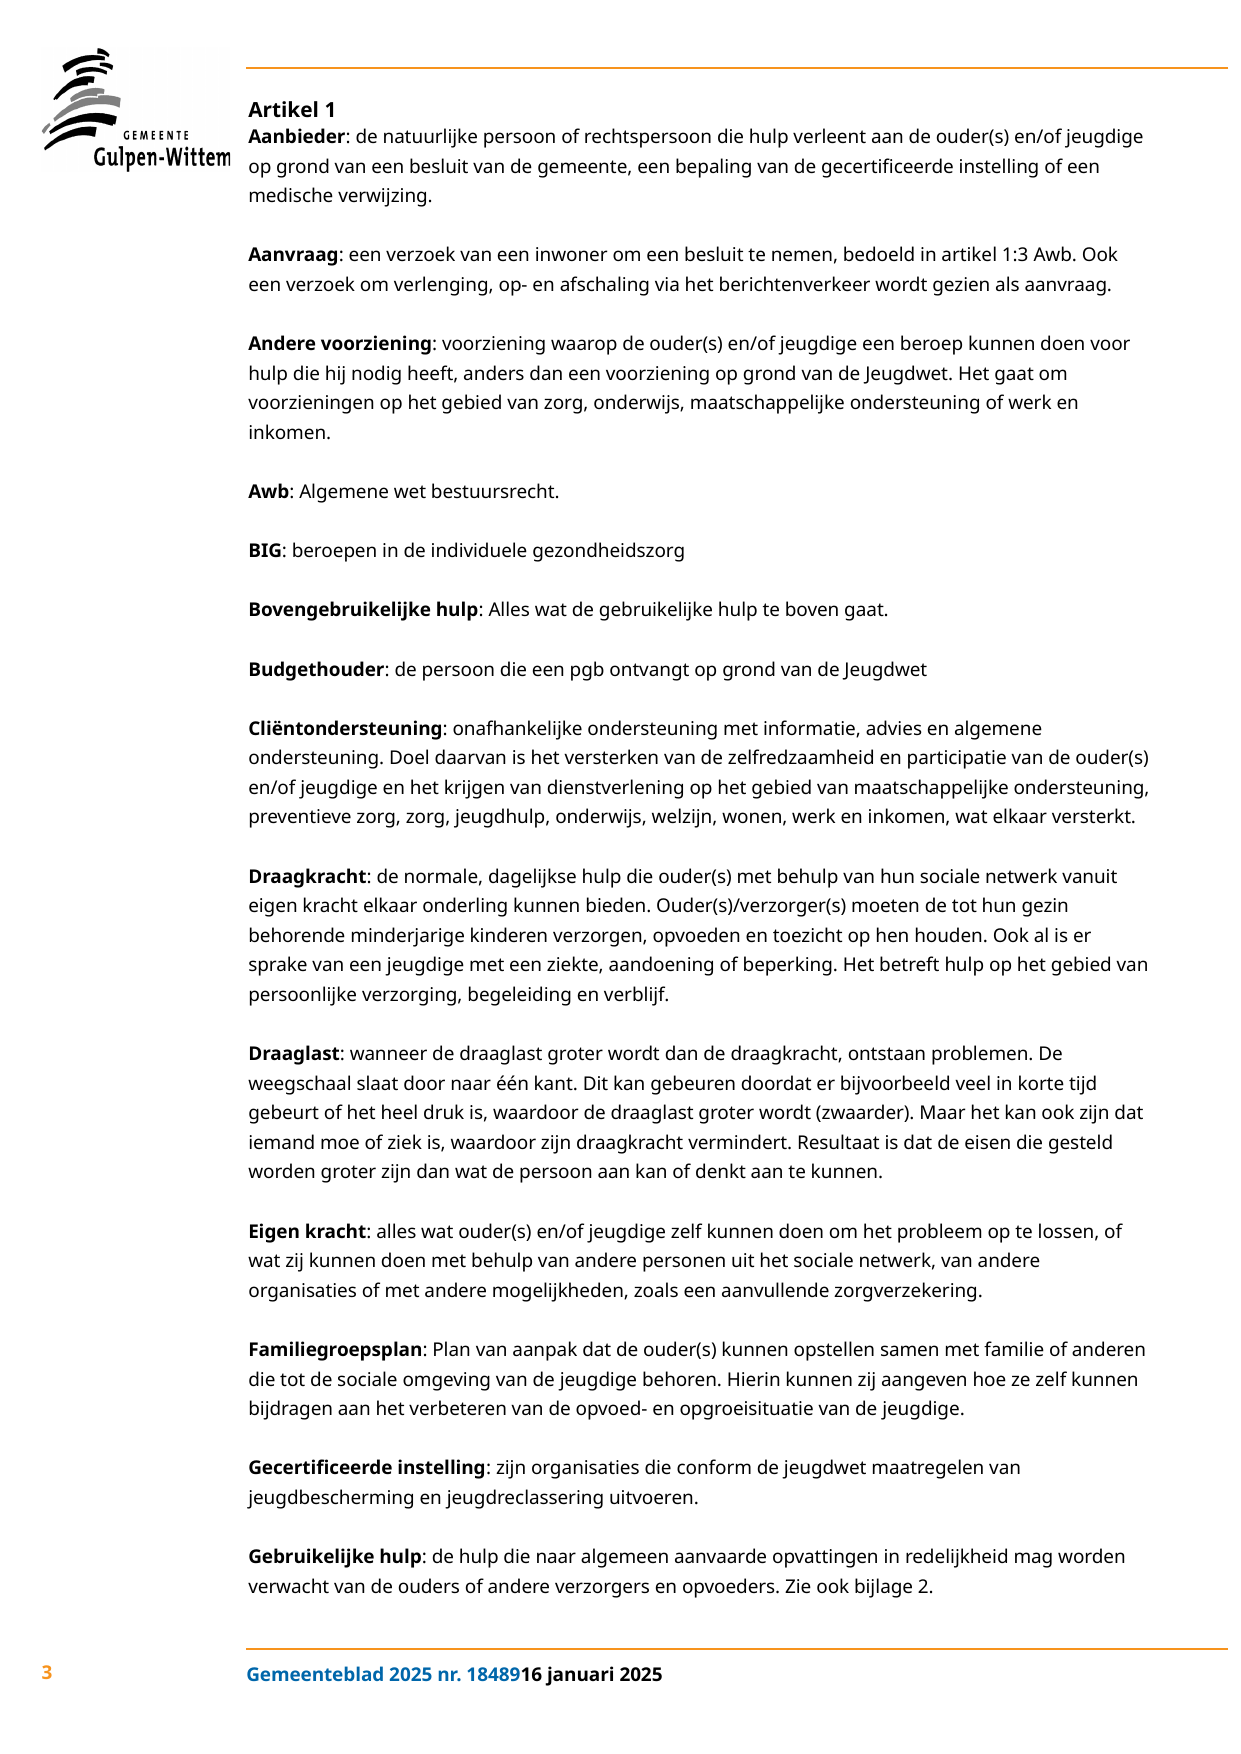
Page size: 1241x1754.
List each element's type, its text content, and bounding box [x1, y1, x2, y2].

text Draagkracht: de normale, dagelijkse hulp die ouder(s) met behulp van hun sociale netwerk vanuit eigen kracht elkaar onderling kunnen bieden. Ouder(s)/verzorger(s) moeten de tot hun gezin behorende minderjarige kinderen verzorgen, opvoeden en toezicht op hen houden. Ook al is er sprake van een jeugdige met een ziekte, aandoening of beperking. Het betreft hulp op het gebied van persoonlijke verzorging, begeleiding en verblijf. [248, 863, 1152, 1007]
text Aanvraag: een verzoek van een inwoner om een besluit te nemen, bedoeld in artikel 1:3 Awb. Ook een verzoek om verlenging, op- en afschaling via het berichtenverkeer wordt gezien als aanvraag. [248, 242, 1152, 297]
text Bovengebruikelijke hulp: Alles wat de gebruikelijke hulp te boven gaat. [248, 597, 1152, 622]
text Budgethouder: de persoon die een pgb ontvangt op grond van de Jeugdwet [248, 656, 1152, 681]
text Gecertificeerde instelling: zijn organisaties die conform de jeugdwet maatregelen van jeugdbescherming en jeugdreclassering uitvoeren. [248, 1454, 1152, 1510]
text Aanbieder: de natuurlijke persoon of rechtspersoon die hulp verleent aan de ouder(s) en/of jeugdige op grond van een besluit van de gemeente, een bepaling van de gecertificeerde instelling of een medische verwijzing. [248, 123, 1152, 208]
text Familiegroepsplan: Plan van aanpak dat de ouder(s) kunnen opstellen samen met familie of anderen die tot de sociale omgeving van de jeugdige behoren. Hierin kunnen zij aangeven hoe ze zelf kunnen bijdragen aan het verbeteren van de opvoed- en opgroeisituatie van de jeugdige. [248, 1336, 1152, 1421]
text Awb: Algemene wet bestuursrecht. [248, 478, 1152, 504]
text Cliëntondersteuning: onafhankelijke ondersteuning met informatie, advies en algemene ondersteuning. Doel daarvan is het versterken van de zelfredzaamheid en participatie van de ouder(s) en/of jeugdige en het krijgen van dienstverlening op het gebied van maatschappelijke ondersteuning, preventieve zorg, zorg, jeugdhulp, onderwijs, welzijn, wonen, werk en inkomen, wat elkaar versterkt. [248, 715, 1152, 829]
text Artikel 1 [248, 95, 1152, 123]
text Eigen kracht: alles wat ouder(s) en/of jeugdige zelf kunnen doen om het probleem op te lossen, of wat zij kunnen doen met behulp van andere personen uit het sociale netwerk, van andere organisaties of met andere mogelijkheden, zoals een aanvullende zorgverzekering. [248, 1218, 1152, 1303]
text Gebruikelijke hulp: de hulp die naar algemeen aanvaarde opvattingen in redelijkheid mag worden verwacht van de ouders of andere verzorgers en opvoeders. Zie ook bijlage 2. [248, 1543, 1152, 1598]
text BIG: beroepen in de individuele gezondheidszorg [248, 537, 1152, 563]
picture [41, 47, 231, 172]
text Draaglast: wanneer de draaglast groter wordt dan de draagkracht, ontstaan problemen. De weegschaal slaat door naar één kant. Dit kan gebeuren doordat er bijvoorbeeld veel in korte tijd gebeurt of het heel druk is, waardoor de draaglast groter wordt (zwaarder). Maar het kan ook zijn dat iemand moe of ziek is, waardoor zijn draagkracht vermindert. Resultaat is dat de eisen die gesteld worden groter zijn dan wat de persoon aan kan of denkt aan te kunnen. [248, 1040, 1152, 1184]
text Andere voorziening: voorziening waarop de ouder(s) en/of jeugdige een beroep kunnen doen voor hulp die hij nodig heeft, anders dan een voorziening op grond van de Jeugdwet. Het gaat om voorzieningen op het gebied van zorg, onderwijs, maatschappelijke ondersteuning of werk en inkomen. [248, 330, 1152, 445]
